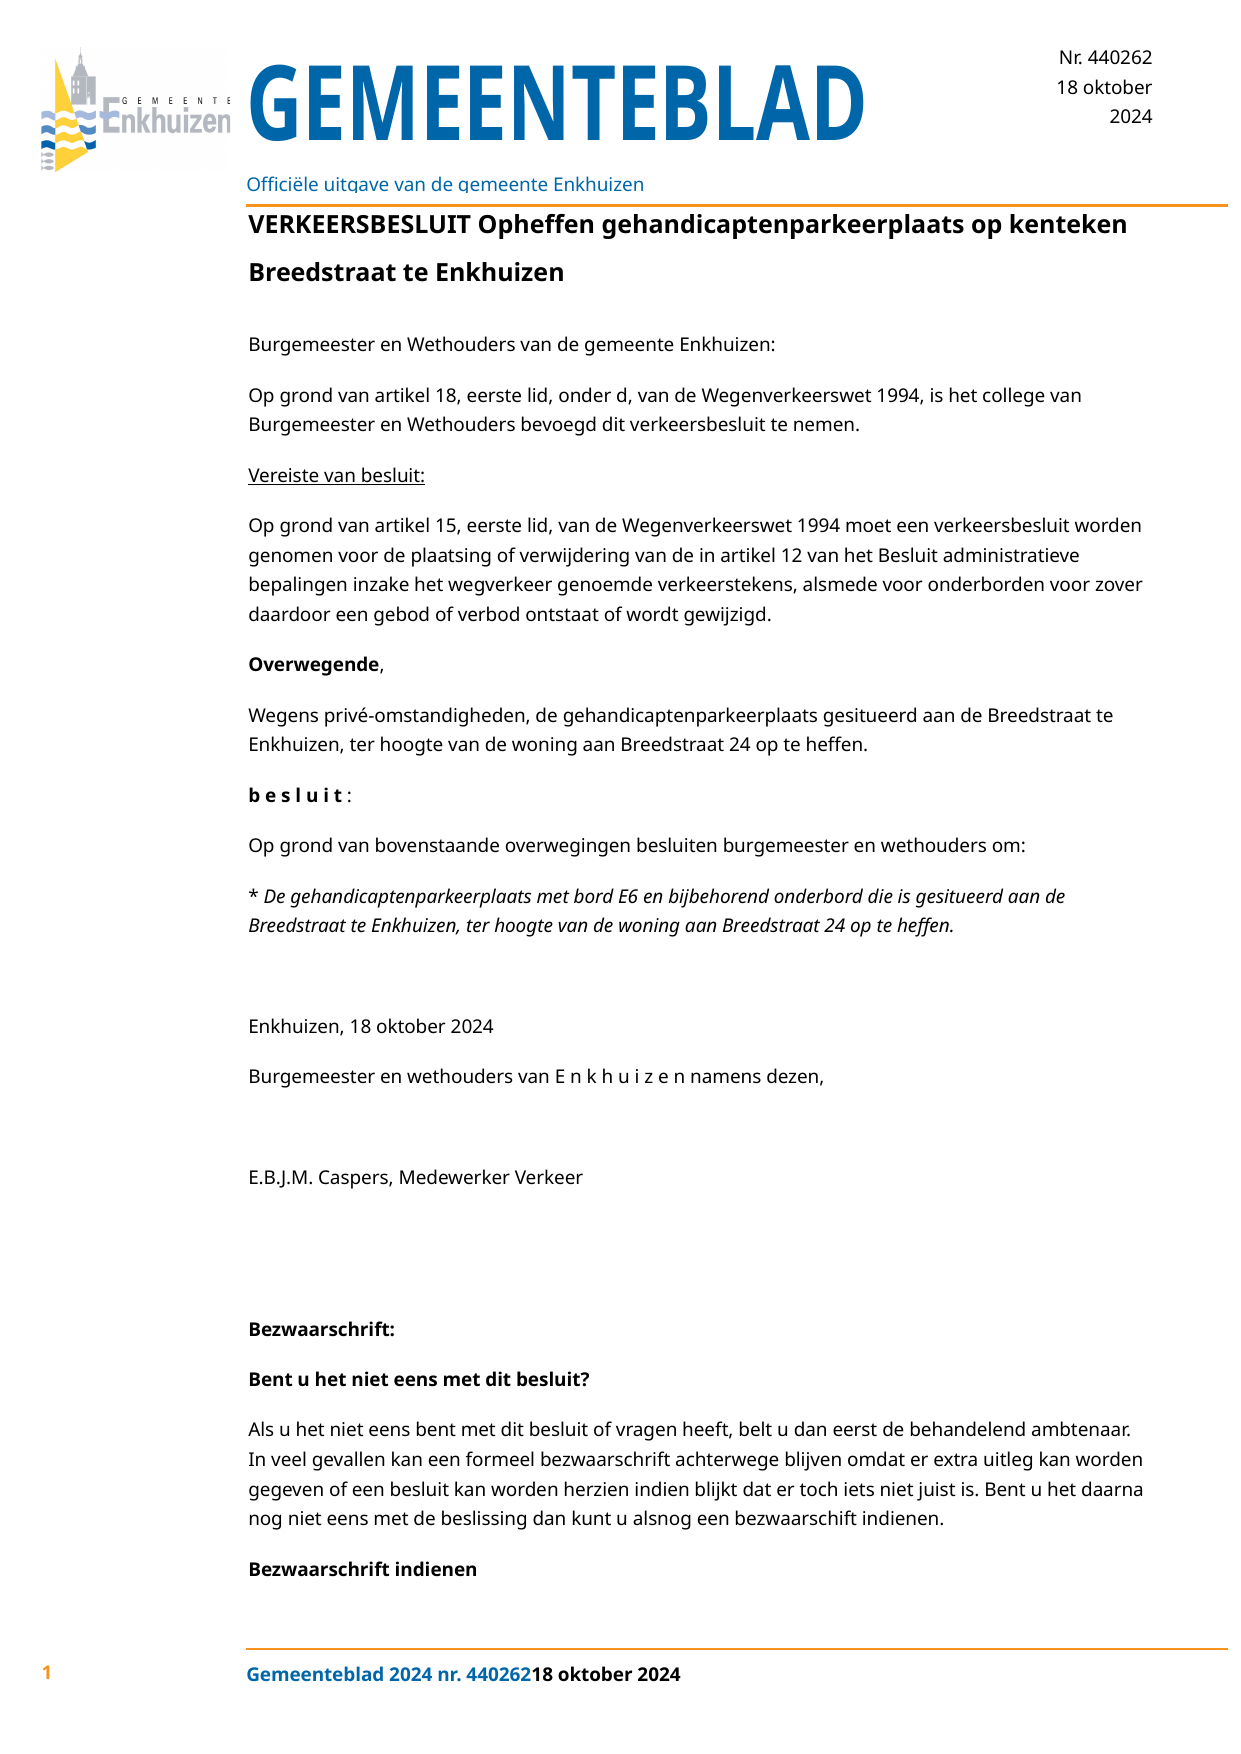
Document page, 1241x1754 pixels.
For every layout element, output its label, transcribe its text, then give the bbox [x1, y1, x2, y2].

text Op grond van artikel 15, eerste lid, van de Wegenverkeerswet 1994 moet een verkeersbesluit worden genomen voor de plaatsing of verwijdering van de in artikel 12 van het Besluit administratieve bepalingen inzake het wegverkeer genoemde verkeerstekens, alsmede voor onderborden voor zover daardoor een gebod of verbod ontstaat of wordt gewijzigd. [248, 512, 1152, 627]
text Wegens privé-omstandigheden, de gehandicaptenparkeerplaats gesitueerd aan de Breedstraat te Enkhuizen, ter hoogte van de woning aan Breedstraat 24 op te heffen. [248, 702, 1152, 757]
text b e s l u i t : [248, 782, 1152, 808]
text Overwegende, [248, 652, 1152, 677]
text VERKEERSBESLUIT Opheffen gehandicaptenparkeerplaats op kenteken Breedstraat te Enkhuizen [248, 207, 1152, 288]
picture [41, 47, 231, 172]
text E.B.J.M. Caspers, Medewerker Verkeer [248, 1164, 1152, 1190]
text Bezwaarschrift: [248, 1316, 1152, 1341]
text * De gehandicaptenparkeerplaats met bord E6 en bijbehorend onderbord die is gesitueerd aan de Breedstraat te Enkhuizen, ter hoogte van de woning aan Breedstraat 24 op te heffen. [248, 883, 1152, 938]
text Vereiste van besluit: [248, 462, 1152, 488]
text Burgemeester en wethouders van E n k h u i z e n namens dezen, [248, 1064, 1152, 1089]
text Bent u het niet eens met dit besluit? [248, 1366, 1152, 1392]
text Enkhuizen, 18 oktober 2024 [248, 1013, 1152, 1039]
text Bezwaarschrift indienen [248, 1556, 1152, 1581]
text Op grond van bovenstaande overwegingen besluiten burgemeester en wethouders om: [248, 832, 1152, 858]
text Op grond van artikel 18, eerste lid, onder d, van de Wegenverkeerswet 1994, is het college van Burgemeester en Wethouders bevoegd dit verkeersbesluit te nemen. [248, 382, 1152, 437]
text Burgemeester en Wethouders van de gemeente Enkhuizen: [248, 332, 1152, 357]
text Als u het niet eens bent met dit besluit of vragen heeft, belt u dan eerst de behandelend ambtenaar. In veel gevallen kan een formeel bezwaarschrift achterwege blijven omdat er extra uitleg kan worden gegeven of een besluit kan worden herzien indien blijkt dat er toch iets niet juist is. Bent u het daarna nog niet eens met de beslissing dan kunt u alsnog een bezwaarschift indienen. [248, 1417, 1152, 1531]
